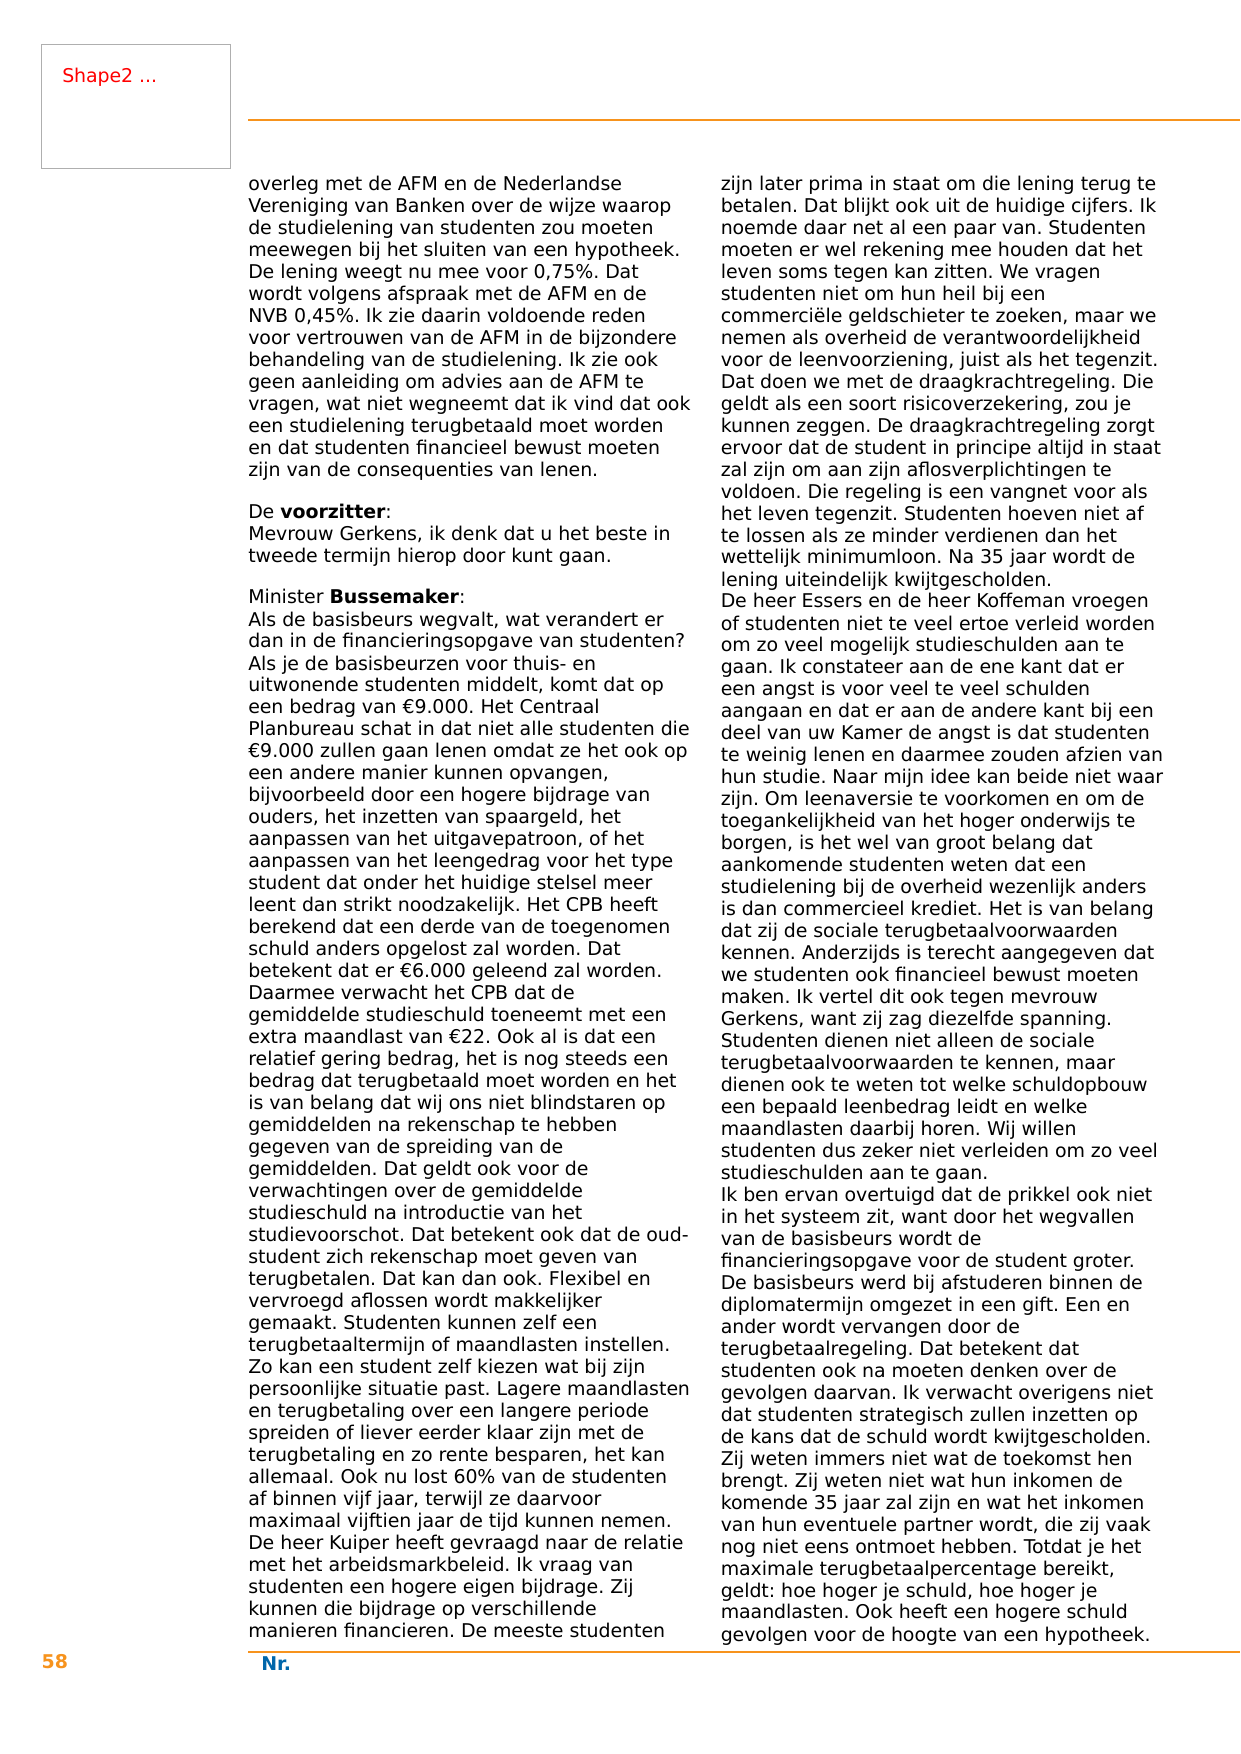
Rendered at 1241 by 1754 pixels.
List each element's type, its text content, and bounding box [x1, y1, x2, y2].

text overleg met de AFM en de Nederlandse Vereniging van Banken over de wijze waarop de studielening van studenten zou moeten meewegen bij het sluiten van een hypotheek. De lening weegt nu mee voor 0,75%. Dat wordt volgens afspraak met de AFM en de NVB 0,45%. Ik zie daarin voldoende reden voor vertrouwen van de AFM in de bijzondere behandeling van de studielening. Ik zie ook geen aanleiding om advies aan de AFM te vragen, wat niet wegneemt dat ik vind dat ook een studielening terugbetaald moet worden en dat studenten financieel bewust moeten zijn van de consequenties van lenen. [248, 173, 691, 481]
text De voorzitter: [248, 501, 691, 522]
text De heer Essers en de heer Koffeman vroegen of studenten niet te veel ertoe verleid worden om zo veel mogelijk studieschulden aan te gaan. Ik constateer aan de ene kant dat er een angst is voor veel te veel schulden aangaan en dat er aan de andere kant bij een deel van uw Kamer de angst is dat studenten te weinig lenen en daarmee zouden afzien van hun studie. Naar mijn idee kan beide niet waar zijn. Om leenaversie te voorkomen en om de toegankelijkheid van het hoger onderwijs te borgen, is het wel van groot belang dat aankomende studenten weten dat een studielening bij de overheid wezenlijk anders is dan commercieel krediet. Het is van belang dat zij de sociale terugbetaalvoorwaarden kennen. Anderzijds is terecht aangegeven dat we studenten ook financieel bewust moeten maken. Ik vertel dit ook tegen mevrouw Gerkens, want zij zag diezelfde spanning. Studenten dienen niet alleen de sociale terugbetaalvoorwaarden te kennen, maar dienen ook te weten tot welke schuldopbouw een bepaald leenbedrag leidt en welke maandlasten daarbij horen. Wij willen studenten dus zeker niet verleiden om zo veel studieschulden aan te gaan. [721, 590, 1163, 1184]
text Als de basisbeurs wegvalt, wat verandert er dan in de financieringsopgave van studenten? Als je de basisbeurzen voor thuis- en uitwonende studenten middelt, komt dat op een bedrag van €9.000. Het Centraal Planbureau schat in dat niet alle studenten die €9.000 zullen gaan lenen omdat ze het ook op een andere manier kunnen opvangen, bijvoorbeeld door een hogere bijdrage van ouders, het inzetten van spaargeld, het aanpassen van het uitgavepatroon, of het aanpassen van het leengedrag voor het type student dat onder het huidige stelsel meer leent dan strikt noodzakelijk. Het CPB heeft berekend dat een derde van de toegenomen schuld anders opgelost zal worden. Dat betekent dat er €6.000 geleend zal worden. Daarmee verwacht het CPB dat de gemiddelde studieschuld toeneemt met een extra maandlast van €22. Ook al is dat een relatief gering bedrag, het is nog steeds een bedrag dat terugbetaald moet worden en het is van belang dat wij ons niet blindstaren op gemiddelden na rekenschap te hebben gegeven van de spreiding van de gemiddelden. Dat geldt ook voor de verwachtingen over de gemiddelde studieschuld na introductie van het studievoorschot. Dat betekent ook dat de oud-student zich rekenschap moet geven van terugbetalen. Dat kan dan ook. Flexibel en vervroegd aflossen wordt makkelijker gemaakt. Studenten kunnen zelf een terugbetaaltermijn of maandlasten instellen. Zo kan een student zelf kiezen wat bij zijn persoonlijke situatie past. Lagere maandlasten en terugbetaling over een langere periode spreiden of liever eerder klaar zijn met de terugbetaling en zo rente besparen, het kan allemaal. Ook nu lost 60% van de studenten af binnen vijf jaar, terwijl ze daarvoor maximaal vijftien jaar de tijd kunnen nemen. [248, 608, 691, 1532]
text zijn later prima in staat om die lening terug te betalen. Dat blijkt ook uit de huidige cijfers. Ik noemde daar net al een paar van. Studenten moeten er wel rekening mee houden dat het leven soms tegen kan zitten. We vragen studenten niet om hun heil bij een commerciële geldschieter te zoeken, maar we nemen als overheid de verantwoordelijkheid voor de leenvoorziening, juist als het tegenzit. Dat doen we met de draagkrachtregeling. Die geldt als een soort risicoverzekering, zou je kunnen zeggen. De draagkrachtregeling zorgt ervoor dat de student in principe altijd in staat zal zijn om aan zijn aflosverplichtingen te voldoen. Die regeling is een vangnet voor als het leven tegenzit. Studenten hoeven niet af te lossen als ze minder verdienen dan het wettelijk minimumloon. Na 35 jaar wordt de lening uiteindelijk kwijtgescholden. [721, 173, 1163, 590]
text De heer Kuiper heeft gevraagd naar de relatie met het arbeidsmarkbeleid. Ik vraag van studenten een hogere eigen bijdrage. Zij kunnen die bijdrage op verschillende manieren financieren. De meeste studenten [248, 1532, 691, 1641]
text Minister Bussemaker: [248, 586, 691, 608]
text Ik ben ervan overtuigd dat de prikkel ook niet in het systeem zit, want door het wegvallen van de basisbeurs wordt de financieringsopgave voor de student groter. De basisbeurs werd bij afstuderen binnen de diplomatermijn omgezet in een gift. Een en ander wordt vervangen door de terugbetaalregeling. Dat betekent dat studenten ook na moeten denken over de gevolgen daarvan. Ik verwacht overigens niet dat studenten strategisch zullen inzetten op de kans dat de schuld wordt kwijtgescholden. Zij weten immers niet wat de toekomst hen brengt. Zij weten niet wat hun inkomen de komende 35 jaar zal zijn en wat het inkomen van hun eventuele partner wordt, die zij vaak nog niet eens ontmoet hebben. Totdat je het maximale terugbetaalpercentage bereikt, geldt: hoe hoger je schuld, hoe hoger je maandlasten. Ook heeft een hogere schuld gevolgen voor de hoogte van een hypotheek. [721, 1184, 1163, 1645]
text Mevrouw Gerkens, ik denk dat u het beste in tweede termijn hierop door kunt gaan. [248, 522, 691, 566]
